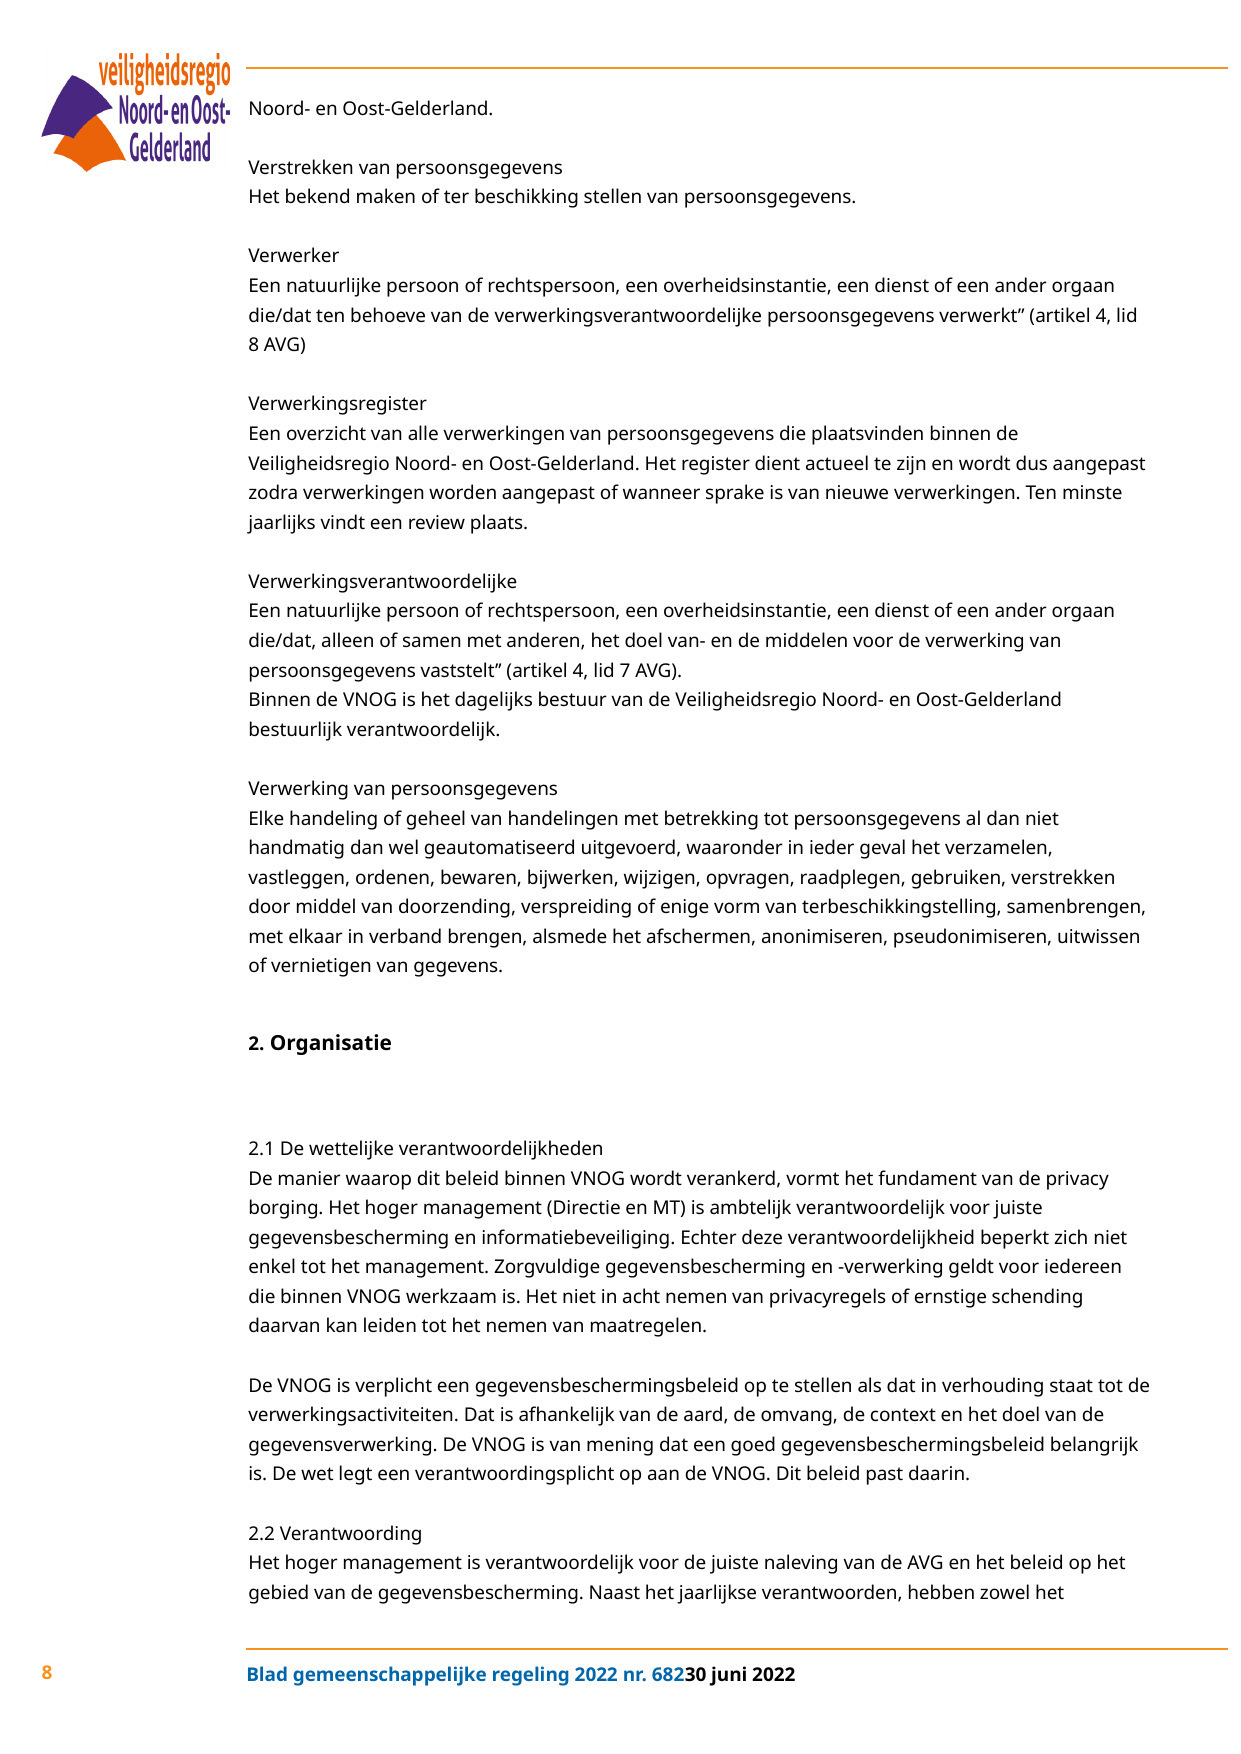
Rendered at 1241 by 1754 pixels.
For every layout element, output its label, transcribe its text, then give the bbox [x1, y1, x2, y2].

text Verstrekken van persoonsgegevens [248, 154, 1152, 180]
text Verwerking van persoonsgegevens [248, 775, 1152, 801]
text Verwerkingsregister [248, 391, 1152, 416]
text 2. Organisatie [248, 1028, 1152, 1056]
text Binnen de VNOG is het dagelijks bestuur van de Veiligheidsregio Noord- en Oost-Gelderland bestuurlijk verantwoordelijk. [248, 686, 1152, 742]
text Noord- en Oost-Gelderland. [248, 95, 1152, 121]
text Verwerkingsverantwoordelijke [248, 568, 1152, 594]
text Een natuurlijke persoon of rechtspersoon, een overheidsinstantie, een dienst of een ander orgaan die/dat ten behoeve van de verwerkingsverantwoordelijke persoonsgegevens verwerkt” (artikel 4, lid 8 AVG) [248, 272, 1152, 357]
text 2.1 De wettelijke verantwoordelijkheden [248, 1135, 1152, 1161]
text Het hoger management is verantwoordelijk voor de juiste naleving van de AVG en het beleid op het gebied van de gegevensbescherming. Naast het jaarlijkse verantwoorden, hebben zowel het [248, 1549, 1152, 1605]
text 2.2 Verantwoording [248, 1520, 1152, 1546]
text Elke handeling of geheel van handelingen met betrekking tot persoonsgegevens al dan niet handmatig dan wel geautomatiseerd uitgevoerd, waaronder in ieder geval het verzamelen, vastleggen, ordenen, bewaren, bijwerken, wijzigen, opvragen, raadplegen, gebruiken, verstrekken door middel van doorzending, verspreiding of enige vorm van terbeschikkingstelling, samenbrengen, met elkaar in verband brengen, alsmede het afschermen, anonimiseren, pseudonimiseren, uitwissen of vernietigen van gegevens. [248, 805, 1152, 978]
text Een natuurlijke persoon of rechtspersoon, een overheidsinstantie, een dienst of een ander orgaan die/dat, alleen of samen met anderen, het doel van- en de middelen voor de verwerking van persoonsgegevens vaststelt’’ (artikel 4, lid 7 AVG). [248, 598, 1152, 683]
text Een overzicht van alle verwerkingen van persoonsgegevens die plaatsvinden binnen de Veiligheidsregio Noord- en Oost-Gelderland. Het register dient actueel te zijn en wordt dus aangepast zodra verwerkingen worden aangepast of wanneer sprake is van nieuwe verwerkingen. Ten minste jaarlijks vindt een review plaats. [248, 420, 1152, 535]
text Verwerker [248, 243, 1152, 268]
text De manier waarop dit beleid binnen VNOG wordt verankerd, vormt het fundament van de privacy borging. Het hoger management (Directie en MT) is ambtelijk verantwoordelijk voor juiste gegevensbescherming en informatiebeveiliging. Echter deze verantwoordelijkheid beperkt zich niet enkel tot het management. Zorgvuldige gegevensbescherming en -verwerking geldt voor iedereen die binnen VNOG werkzaam is. Het niet in acht nemen van privacyregels of ernstige schending daarvan kan leiden tot het nemen van maatregelen. [248, 1165, 1152, 1338]
picture [41, 47, 231, 172]
text De VNOG is verplicht een gegevensbeschermingsbeleid op te stellen als dat in verhouding staat tot de verwerkingsactiviteiten. Dat is afhankelijk van de aard, de omvang, de context en het doel van de gegevensverwerking. De VNOG is van mening dat een goed gegevensbeschermingsbeleid belangrijk is. De wet legt een verantwoordingsplicht op aan de VNOG. Dit beleid past daarin. [248, 1372, 1152, 1486]
text Het bekend maken of ter beschikking stellen van persoonsgegevens. [248, 183, 1152, 209]
